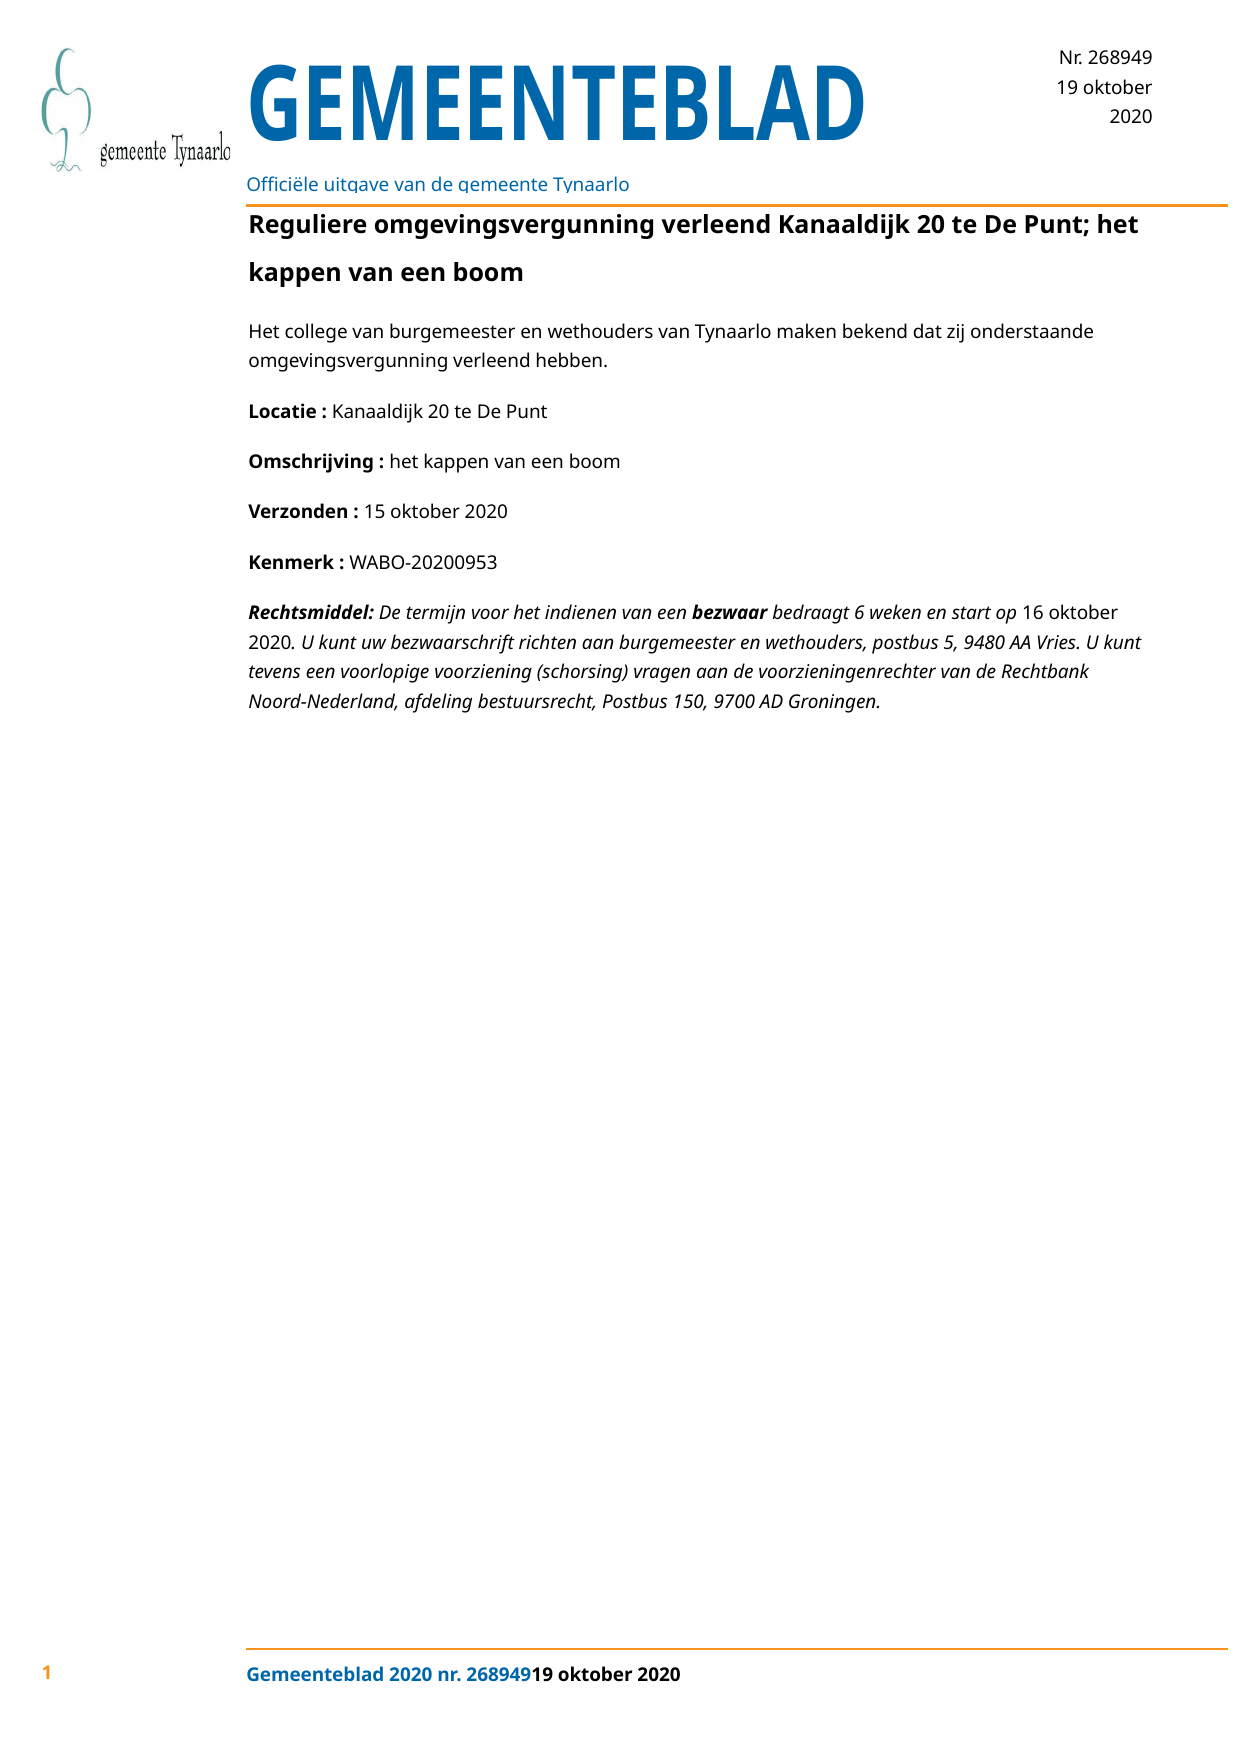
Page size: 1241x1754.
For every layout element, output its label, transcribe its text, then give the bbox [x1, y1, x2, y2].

text Rechtsmiddel: De termijn voor het indienen van een bezwaar bedraagt 6 weken en start op 16 oktober 2020. U kunt uw bezwaarschrift richten aan burgemeester en wethouders, postbus 5, 9480 AA Vries. U kunt tevens een voorlopige voorziening (schorsing) vragen aan de voorzieningenrechter van de Rechtbank Noord-Nederland, afdeling bestuursrecht, Postbus 150, 9700 AD Groningen. [248, 599, 1152, 714]
picture [41, 47, 231, 172]
text Reguliere omgevingsvergunning verleend Kanaaldijk 20 te De Punt; het kappen van een boom [248, 207, 1152, 288]
text Kenmerk : WABO-20200953 [248, 549, 1152, 575]
text Het college van burgemeester en wethouders van Tynaarlo maken bekend dat zij onderstaande omgevingsvergunning verleend hebben. [248, 318, 1152, 373]
text Omschrijving : het kappen van een boom [248, 448, 1152, 474]
text Verzonden : 15 oktober 2020 [248, 499, 1152, 524]
text Locatie : Kanaaldijk 20 te De Punt [248, 398, 1152, 424]
